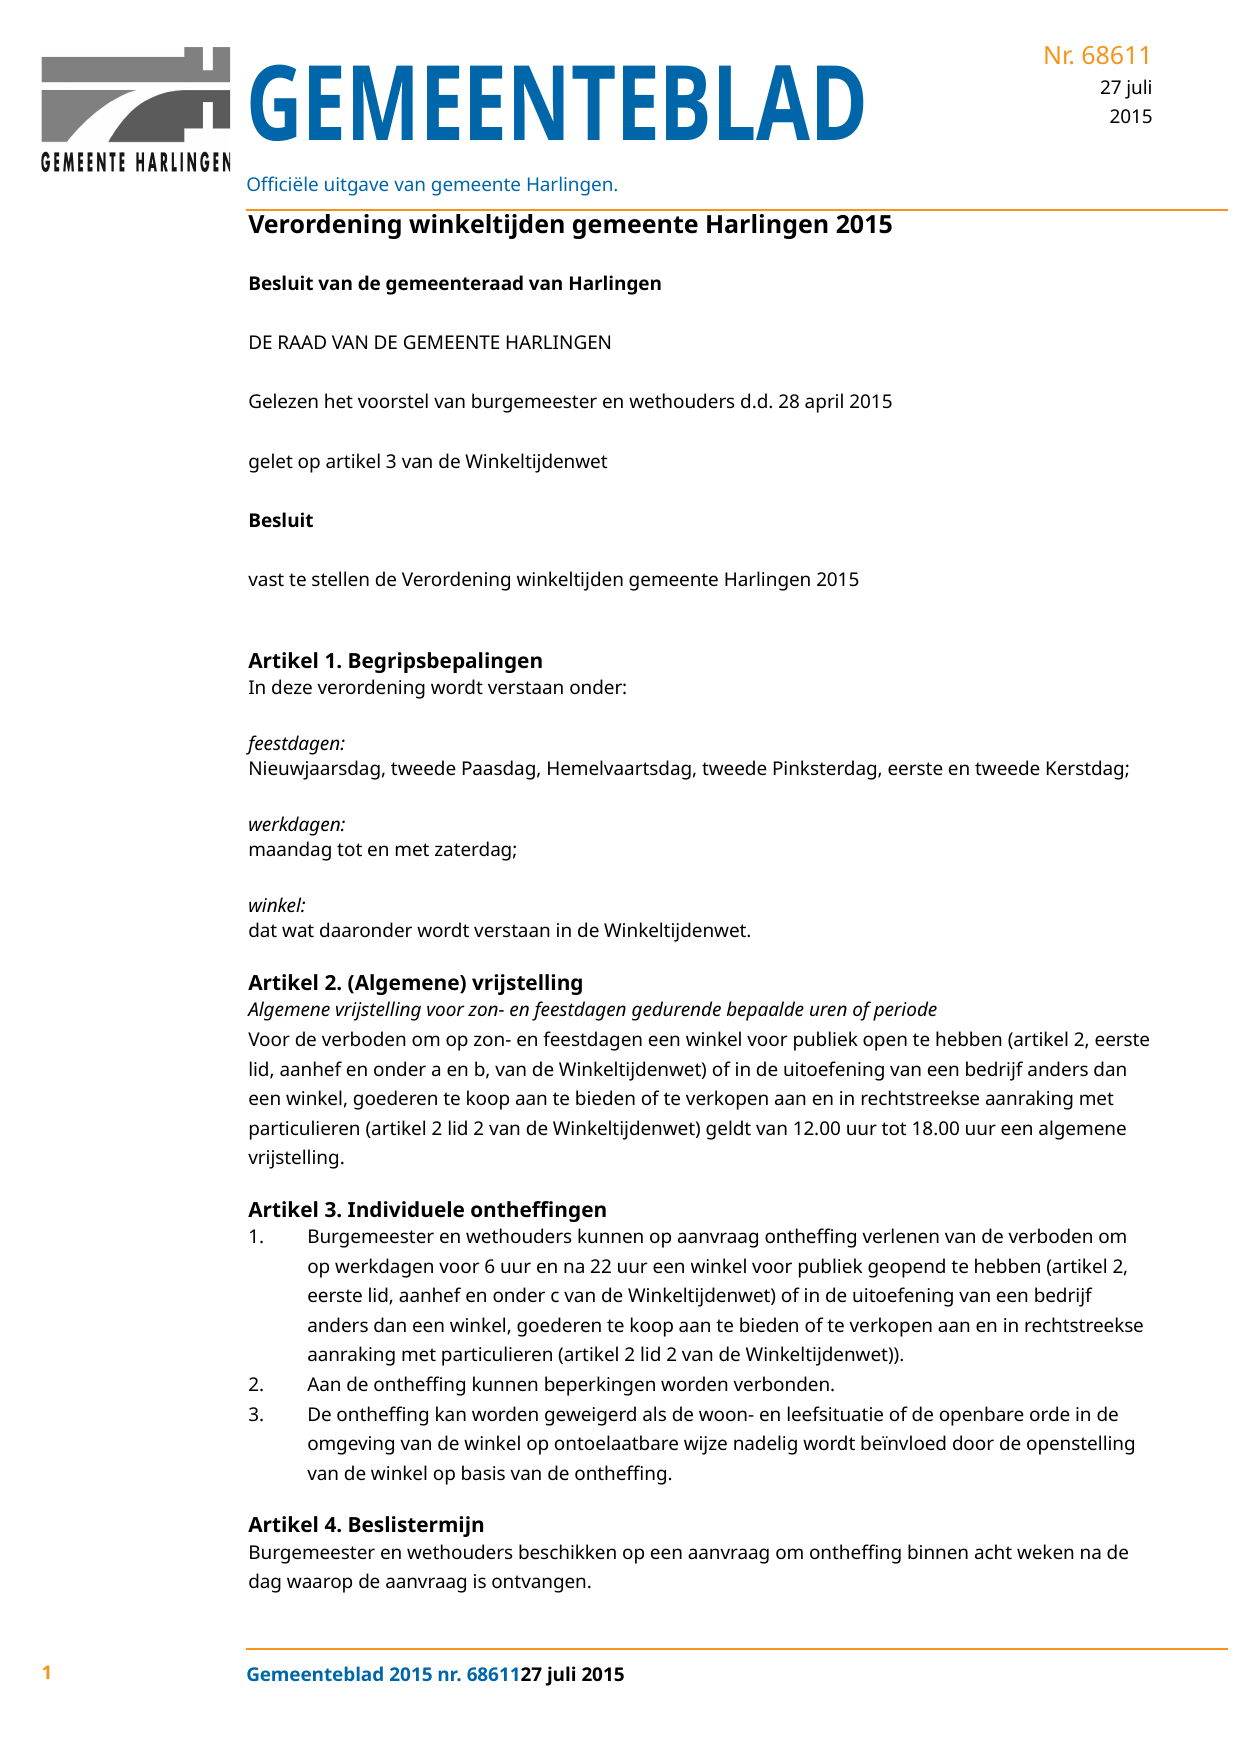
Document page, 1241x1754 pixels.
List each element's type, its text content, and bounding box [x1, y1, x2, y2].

text gelet op artikel 3 van de Winkeltijdenwet [248, 448, 1152, 473]
text werkdagen: [248, 811, 1152, 837]
text Besluit [248, 507, 1152, 533]
text dat wat daaronder wordt verstaan in de Winkeltijdenwet. [248, 918, 1152, 943]
text Gelezen het voorstel van burgemeester en wethouders d.d. 28 april 2015 [248, 389, 1152, 414]
list Burgemeester en wethouders kunnen op aanvraag ontheffing verlenen van de verboden om op werkdagen voor 6 uur en na 22 uur een winkel voor publiek geopend te hebben (artikel 2, eerste lid, aanhef en onder c van de Winkeltijdenwet) of in de uitoefening van een bedrijf anders dan een winkel, goederen te koop aan te bieden of te verkopen aan en in rechtstreekse aanraking met particulieren (artikel 2 lid 2 van de Winkeltijdenwet)). [248, 1223, 1152, 1367]
text Verordening winkeltijden gemeente Harlingen 2015 [248, 211, 1152, 241]
list De ontheffing kan worden geweigerd als de woon- en leefsituatie of de openbare orde in de omgeving van de winkel op ontoelaatbare wijze nadelig wordt beïnvloed door de openstelling van de winkel op basis van de ontheffing. [248, 1401, 1152, 1486]
text Artikel 3. Individuele ontheffingen [248, 1195, 1152, 1223]
text feestdagen: [248, 730, 1152, 756]
text vast te stellen de Verordening winkeltijden gemeente Harlingen 2015 [248, 566, 1152, 592]
text In deze verordening wordt verstaan onder: [248, 674, 1152, 700]
text Besluit van de gemeenteraad van Harlingen [248, 270, 1152, 296]
text Artikel 2. (Algemene) vrijstelling [248, 968, 1152, 997]
text DE RAAD VAN DE GEMEENTE HARLINGEN [248, 329, 1152, 355]
text Nieuwjaarsdag, tweede Paasdag, Hemelvaartsdag, tweede Pinksterdag, eerste en tweede Kerstdag; [248, 756, 1152, 781]
text Artikel 4. Beslistermijn [248, 1510, 1152, 1539]
text Algemene vrijstelling voor zon- en feestdagen gedurende bepaalde uren of periode [248, 997, 1152, 1022]
text Burgemeester en wethouders beschikken op een aanvraag om ontheffing binnen acht weken na de dag waarop de aanvraag is ontvangen. [248, 1539, 1152, 1594]
text winkel: [248, 892, 1152, 918]
text Artikel 1. Begripsbepalingen [248, 646, 1152, 674]
picture [41, 47, 231, 172]
list Aan de ontheffing kunnen beperkingen worden verbonden. [248, 1371, 1152, 1397]
text maandag tot en met zaterdag; [248, 837, 1152, 862]
text Voor de verboden om op zon- en feestdagen een winkel voor publiek open te hebben (artikel 2, eerste lid, aanhef en onder a en b, van de Winkeltijdenwet) of in de uitoefening van een bedrijf anders dan een winkel, goederen te koop aan te bieden of te verkopen aan en in rechtstreekse aanraking met particulieren (artikel 2 lid 2 van de Winkeltijdenwet) geldt van 12.00 uur tot 18.00 uur een algemene vrijstelling. [248, 1026, 1152, 1170]
